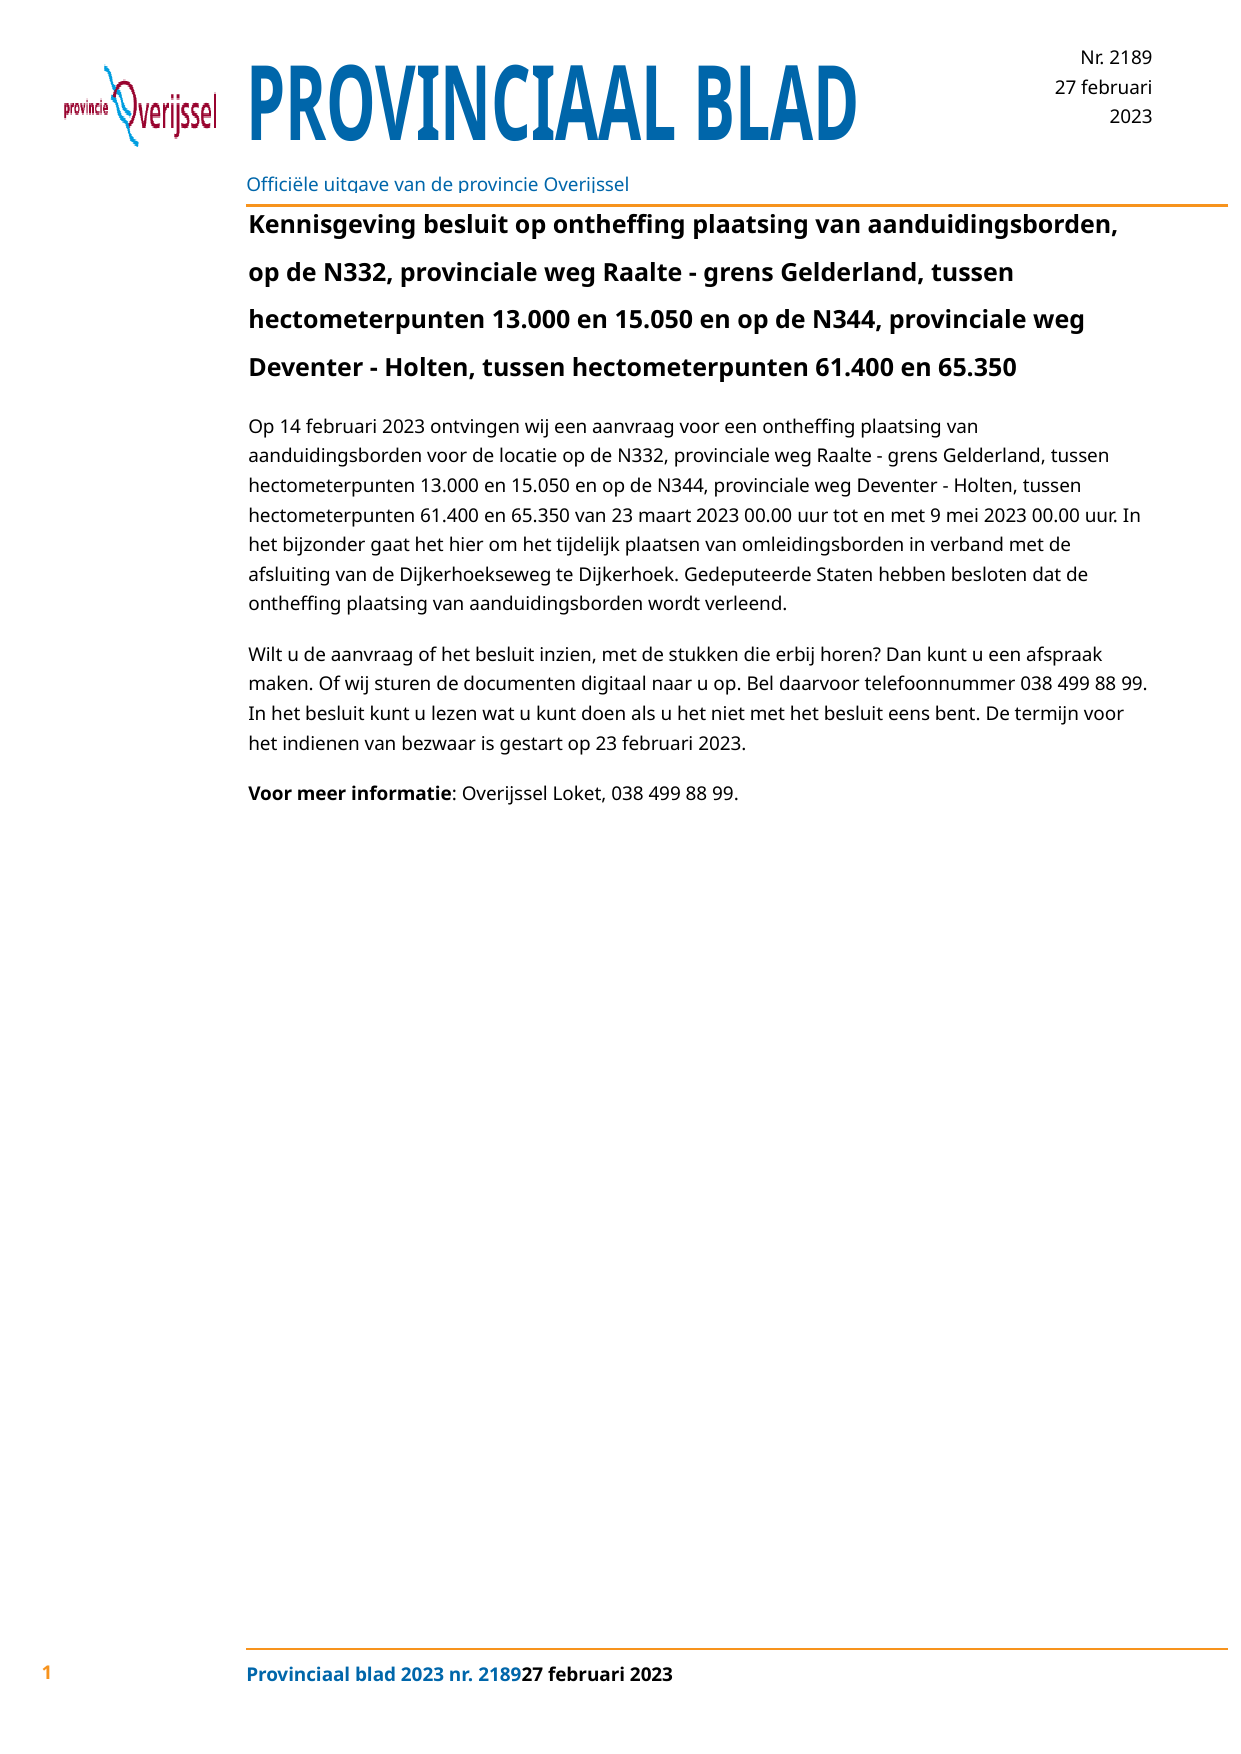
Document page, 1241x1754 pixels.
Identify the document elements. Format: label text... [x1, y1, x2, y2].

text Wilt u de aanvraag of het besluit inzien, met de stukken die erbij horen? Dan kunt u een afspraak maken. Of wij sturen de documenten digitaal naar u op. Bel daarvoor telefoonnummer 038 499 88 99. In het besluit kunt u lezen wat u kunt doen als u het niet met het besluit eens bent. De termijn voor het indienen van bezwaar is gestart op 23 februari 2023. [248, 641, 1152, 756]
text Voor meer informatie: Overijssel Loket, 038 499 88 99. [248, 780, 1152, 806]
text Kennisgeving besluit op ontheffing plaatsing van aanduidingsborden, op de N332, provinciale weg Raalte - grens Gelderland, tussen hectometerpunten 13.000 en 15.050 en op de N344, provinciale weg Deventer - Holten, tussen hectometerpunten 61.400 en 65.350 [248, 207, 1152, 384]
text Op 14 februari 2023 ontvingen wij een aanvraag voor een ontheffing plaatsing van aanduidingsborden voor de locatie op de N332, provinciale weg Raalte - grens Gelderland, tussen hectometerpunten 13.000 en 15.050 en op de N344, provinciale weg Deventer - Holten, tussen hectometerpunten 61.400 en 65.350 van 23 maart 2023 00.00 uur tot en met 9 mei 2023 00.00 uur. In het bijzonder gaat het hier om het tijdelijk plaatsen van omleidingsborden in verband met de afsluiting van de Dijkerhoekseweg te Dijkerhoek. Gedeputeerde Staten hebben besloten dat de ontheffing plaatsing van aanduidingsborden wordt verleend. [248, 413, 1152, 616]
picture [41, 47, 231, 172]
